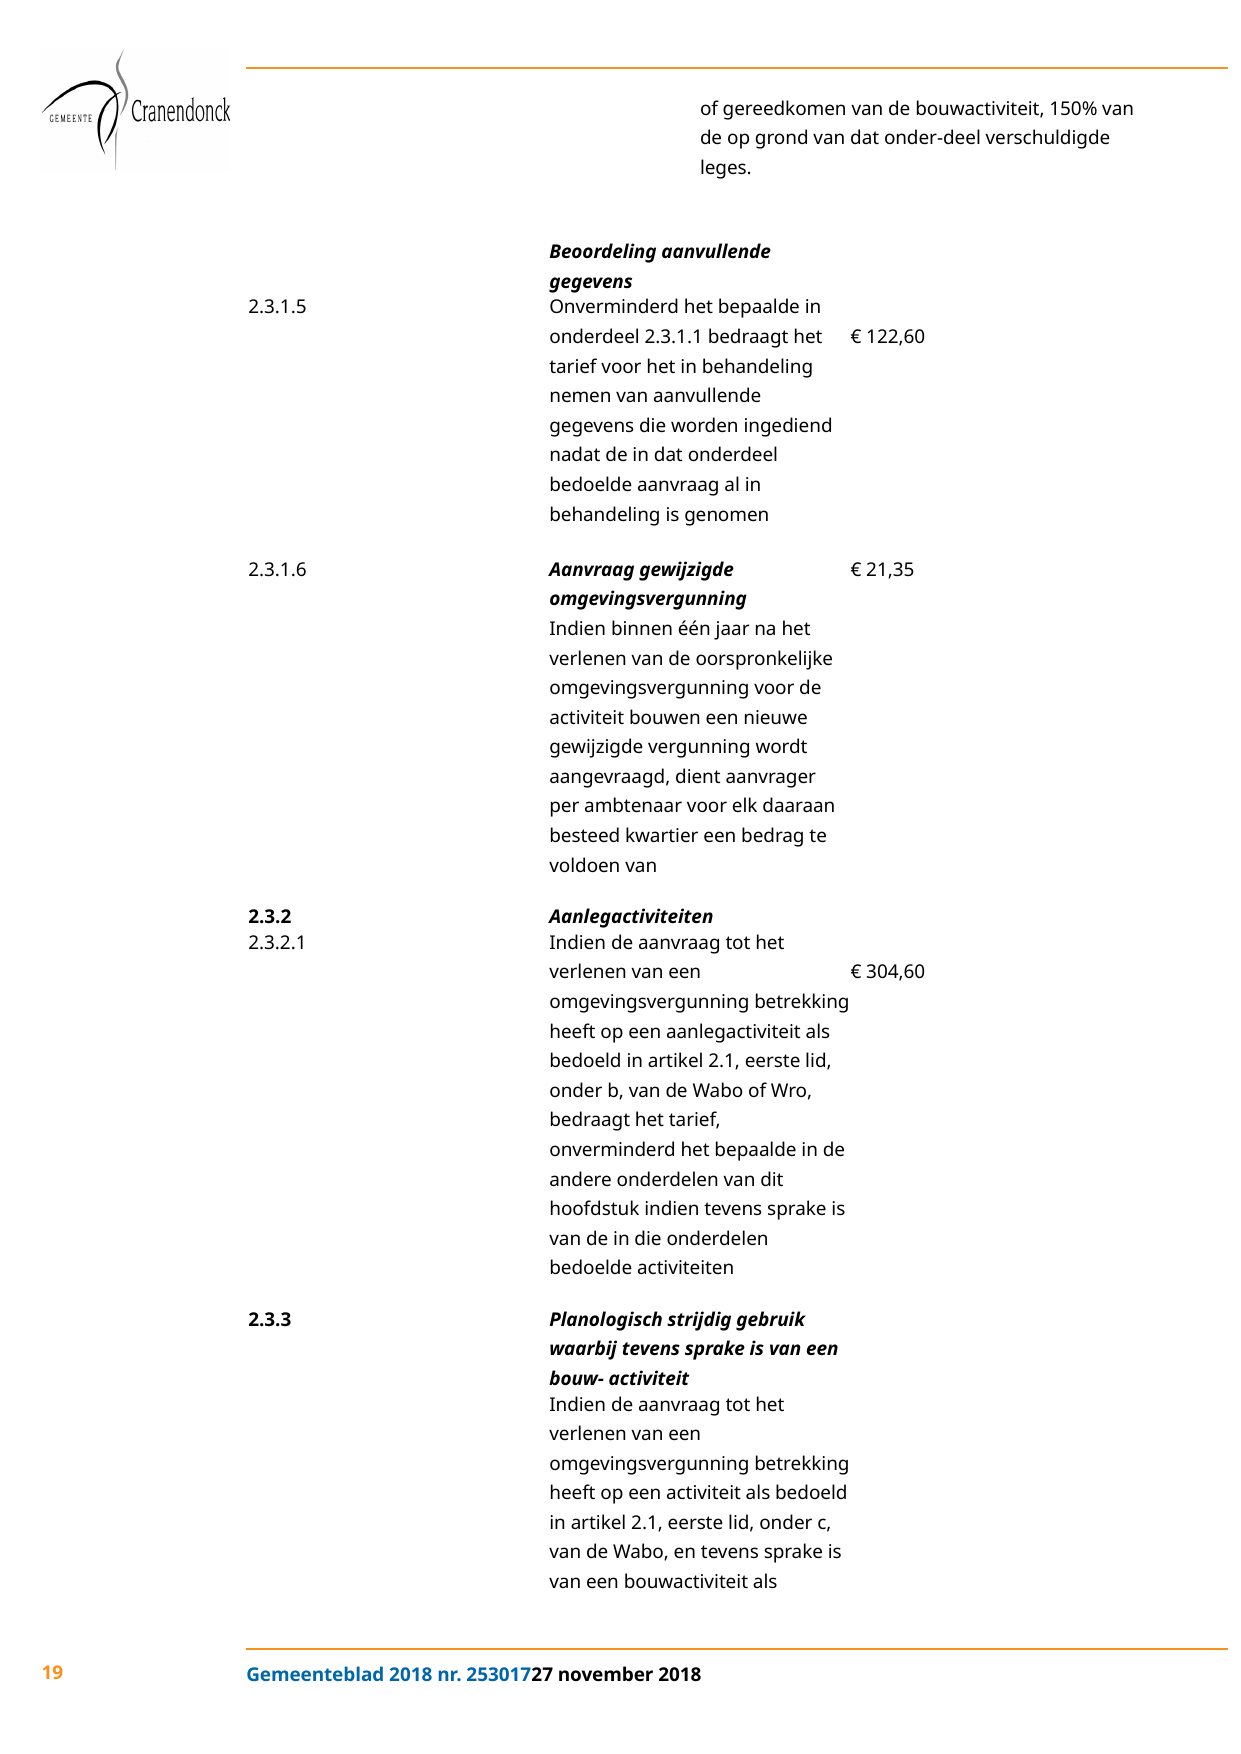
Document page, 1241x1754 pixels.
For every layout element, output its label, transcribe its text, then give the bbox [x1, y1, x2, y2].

table_header [549, 213, 850, 238]
table_cell [850, 903, 1152, 929]
table_cell Aanlegactiviteiten [549, 903, 850, 929]
table_cell 2.3.1.5 [248, 294, 549, 526]
table_cell of gereedkomen van de bouwactiviteit, 150% van de op grond van dat onder-deel verschuldigde leges. [700, 95, 1152, 180]
table_cell Planologisch strijdig gebruik waarbij tevens sprake is van een bouw- activiteit [549, 1306, 850, 1391]
table_cell 2.3.2 [248, 903, 549, 929]
table_header [850, 213, 1152, 238]
table_cell Aanvraag gewijzigde omgevingsvergunning Indien binnen één jaar na het verlenen van de oorspronkelijke omgevingsvergunning voor de activiteit bouwen een nieuwe gewijzigde vergunning wordt aangevraagd, dient aanvrager per ambtenaar voor elk daaraan besteed kwartier een bedrag te voldoen van [549, 526, 850, 878]
table_cell [850, 1306, 1152, 1391]
table_cell [248, 1391, 549, 1594]
table_header [248, 213, 549, 238]
table_cell [248, 878, 549, 903]
table_cell [549, 1280, 850, 1306]
table_cell Indien de aanvraag tot het verlenen van een omgevingsvergunning betrekking heeft op een aanlegactiviteit als bedoeld in artikel 2.1, eerste lid, onder b, van de Wabo of Wro, bedraagt het tarief, onverminderd het bepaalde in de andere onderdelen van dit hoofdstuk indien tevens sprake is van de in die onderdelen bedoelde activiteiten [549, 929, 850, 1280]
table_cell [248, 1280, 549, 1306]
table_cell [850, 1391, 1152, 1594]
table_cell [248, 95, 700, 180]
table_cell [850, 238, 1152, 294]
table_cell 2.3.3 [248, 1306, 549, 1391]
table_cell Beoordeling aanvullende gegevens [549, 238, 850, 294]
table_cell [850, 878, 1152, 903]
picture [41, 47, 231, 172]
table_cell € 304,60 [850, 929, 1152, 1280]
table_cell Indien de aanvraag tot het verlenen van een omgevingsvergunning betrekking heeft op een activiteit als bedoeld in artikel 2.1, eerste lid, onder c, van de Wabo, en tevens sprake is van een bouwactiviteit als [549, 1391, 850, 1594]
table_cell [549, 878, 850, 903]
table_cell € 122,60 [850, 294, 1152, 526]
table_cell 2.3.1.6 [248, 526, 549, 878]
table_cell € 21,35 [850, 526, 1152, 878]
table_cell Onverminderd het bepaalde in onderdeel 2.3.1.1 bedraagt het tarief voor het in behandeling nemen van aanvullende gegevens die worden ingediend nadat de in dat onderdeel bedoelde aanvraag al in behandeling is genomen [549, 294, 850, 526]
table_cell [248, 238, 549, 294]
table_cell 2.3.2.1 [248, 929, 549, 1280]
table_cell [850, 1280, 1152, 1306]
